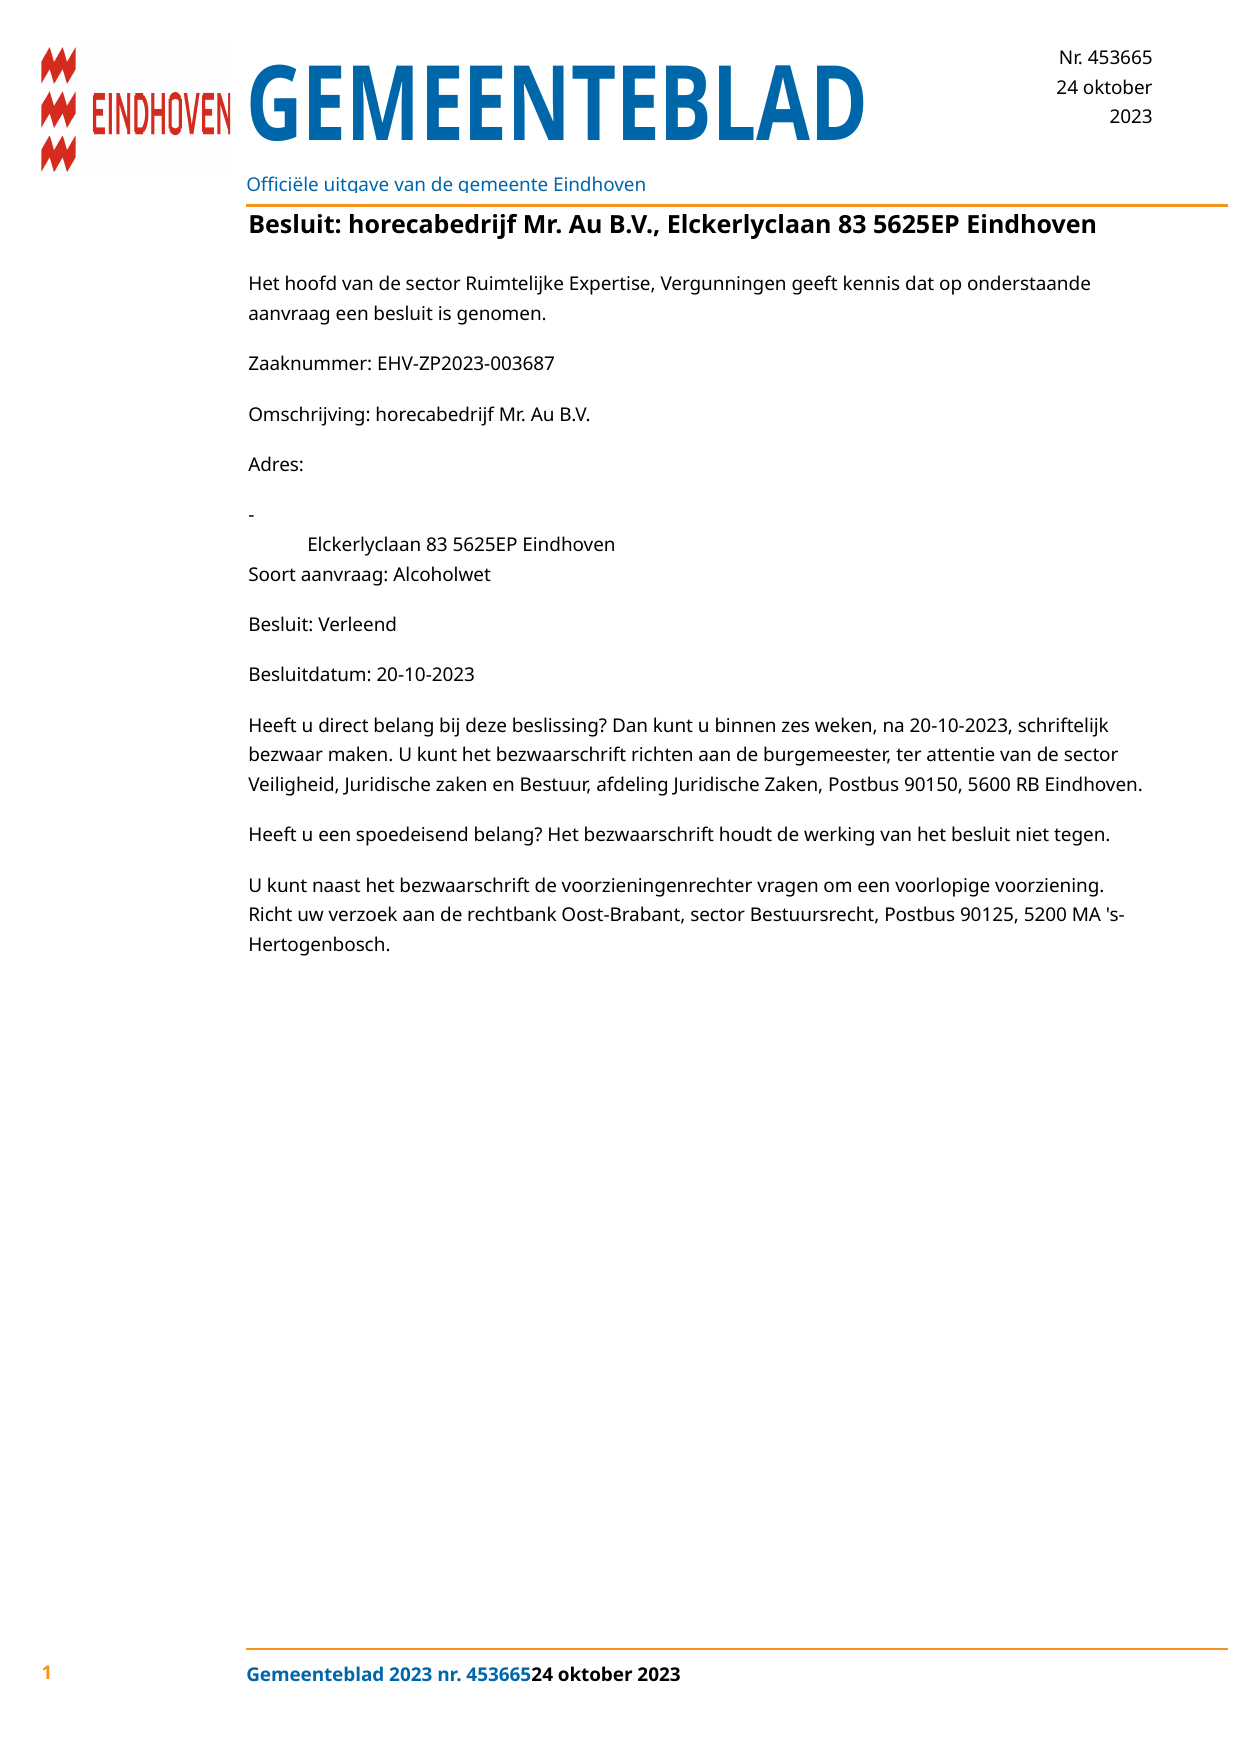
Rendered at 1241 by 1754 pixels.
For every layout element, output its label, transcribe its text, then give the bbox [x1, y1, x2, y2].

text Besluit: Verleend [248, 611, 1152, 637]
picture [41, 47, 231, 172]
text Besluit: horecabedrijf Mr. Au B.V., Elckerlyclaan 83 5625EP Eindhoven [248, 207, 1152, 241]
list Elckerlyclaan 83 5625EP Eindhoven [248, 531, 1152, 557]
text Het hoofd van de sector Ruimtelijke Expertise, Vergunningen geeft kennis dat op onderstaande aanvraag een besluit is genomen. [248, 270, 1152, 326]
text Soort aanvraag: Alcoholwet [248, 561, 1152, 586]
text Besluitdatum: 20-10-2023 [248, 662, 1152, 687]
text Heeft u direct belang bij deze beslissing? Dan kunt u binnen zes weken, na 20-10-2023, schriftelijk bezwaar maken. U kunt het bezwaarschrift richten aan de burgemeester, ter attentie van de sector Veiligheid, Juridische zaken en Bestuur, afdeling Juridische Zaken, Postbus 90150, 5600 RB Eindhoven. [248, 712, 1152, 797]
text U kunt naast het bezwaarschrift de voorzieningenrechter vragen om een voorlopige voorziening. Richt uw verzoek aan de rechtbank Oost-Brabant, sector Bestuursrecht, Postbus 90125, 5200 MA 's-Hertogenbosch. [248, 872, 1152, 957]
text Adres: [248, 451, 1152, 477]
text Heeft u een spoedeisend belang? Het bezwaarschrift houdt de werking van het besluit niet tegen. [248, 822, 1152, 847]
text Zaaknummer: EHV-ZP2023-003687 [248, 350, 1152, 376]
text Omschrijving: horecabedrijf Mr. Au B.V. [248, 401, 1152, 426]
